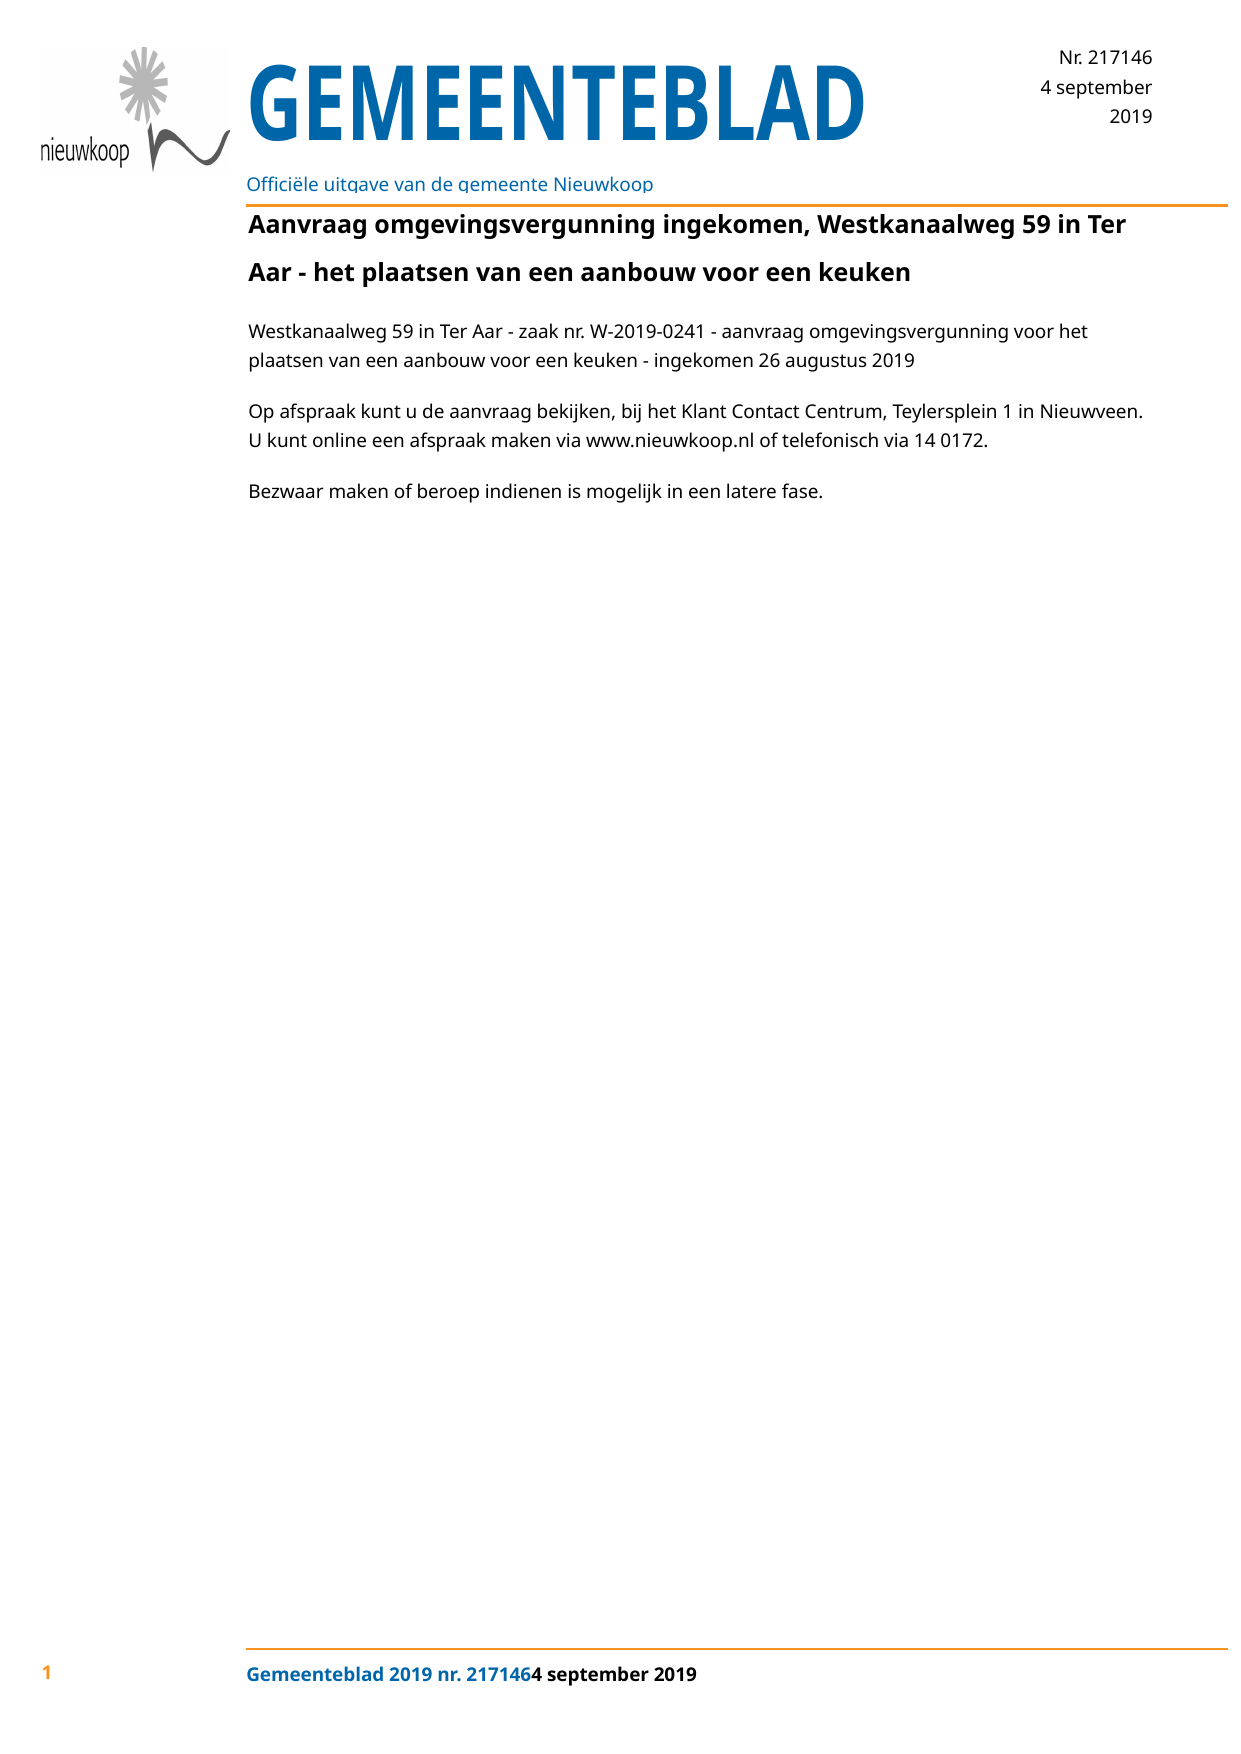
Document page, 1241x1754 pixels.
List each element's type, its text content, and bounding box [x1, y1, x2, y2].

text Aanvraag omgevingsvergunning ingekomen, Westkanaalweg 59 in Ter Aar - het plaatsen van een aanbouw voor een keuken [248, 207, 1152, 288]
text Westkanaalweg 59 in Ter Aar - zaak nr. W-2019-0241 - aanvraag omgevingsvergunning voor het plaatsen van een aanbouw voor een keuken - ingekomen 26 augustus 2019 [248, 318, 1152, 373]
text Op afspraak kunt u de aanvraag bekijken, bij het Klant Contact Centrum, Teylersplein 1 in Nieuwveen. U kunt online een afspraak maken via www.nieuwkoop.nl of telefonisch via 14 0172. [248, 398, 1152, 453]
text Bezwaar maken of beroep indienen is mogelijk in een latere fase. [248, 478, 1152, 504]
picture [41, 47, 231, 172]
